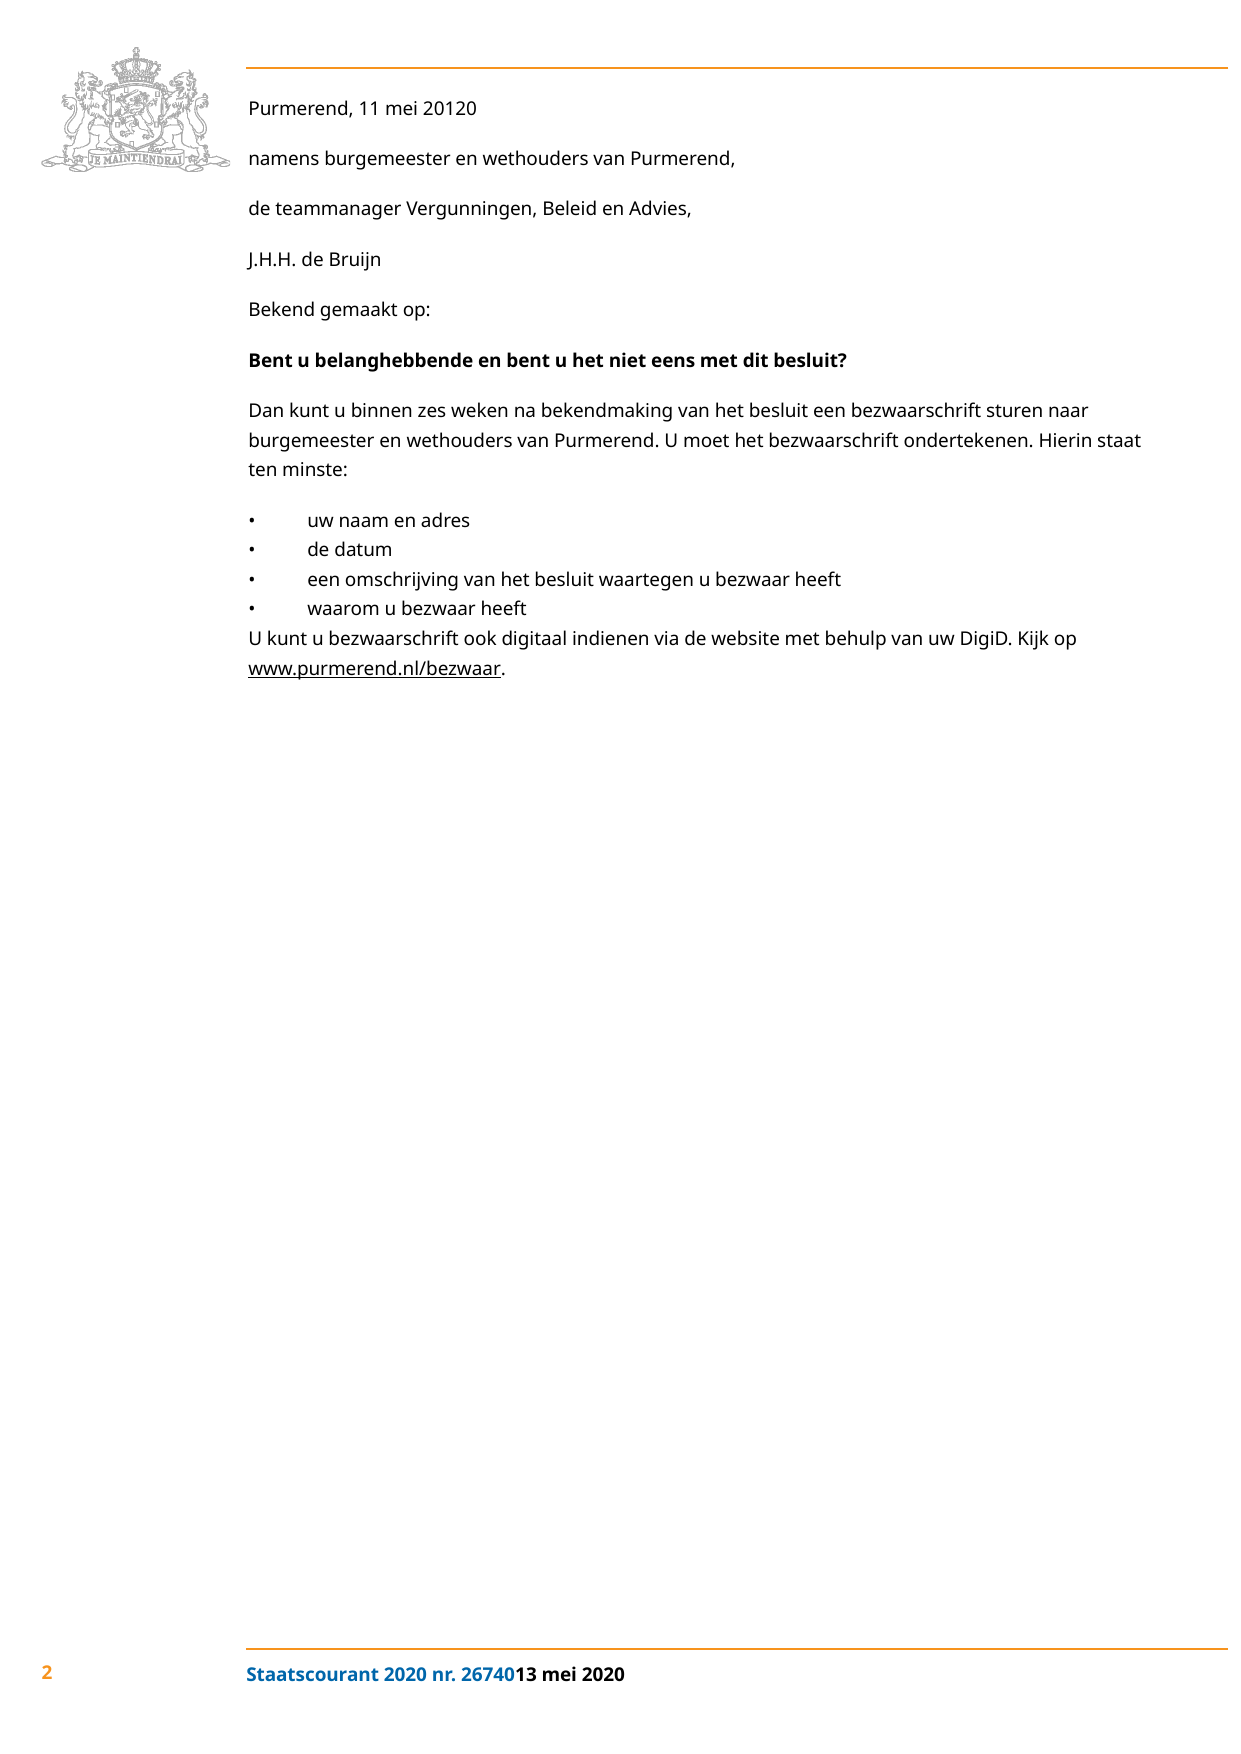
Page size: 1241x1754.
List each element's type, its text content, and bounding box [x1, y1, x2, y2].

list een omschrijving van het besluit waartegen u bezwaar heeft [248, 566, 1152, 592]
text de teammanager Vergunningen, Beleid en Advies, [248, 196, 1152, 221]
list uw naam en adres [248, 507, 1152, 533]
text namens burgemeester en wethouders van Purmerend, [248, 145, 1152, 171]
text Purmerend, 11 mei 20120 [248, 95, 1152, 121]
list de datum [248, 536, 1152, 562]
text J.H.H. de Bruijn [248, 246, 1152, 272]
text Bent u belanghebbende en bent u het niet eens met dit besluit? [248, 347, 1152, 373]
text Dan kunt u binnen zes weken na bekendmaking van het besluit een bezwaarschrift sturen naar burgemeester en wethouders van Purmerend. U moet het bezwaarschrift ondertekenen. Hierin staat ten minste: [248, 397, 1152, 482]
list waarom u bezwaar heeft [248, 596, 1152, 621]
text Bekend gemaakt op: [248, 296, 1152, 322]
text U kunt u bezwaarschrift ook digitaal indienen via de website met behulp van uw DigiD. Kijk op www.purmerend.nl/bezwaar. [248, 625, 1152, 681]
picture [41, 47, 231, 172]
